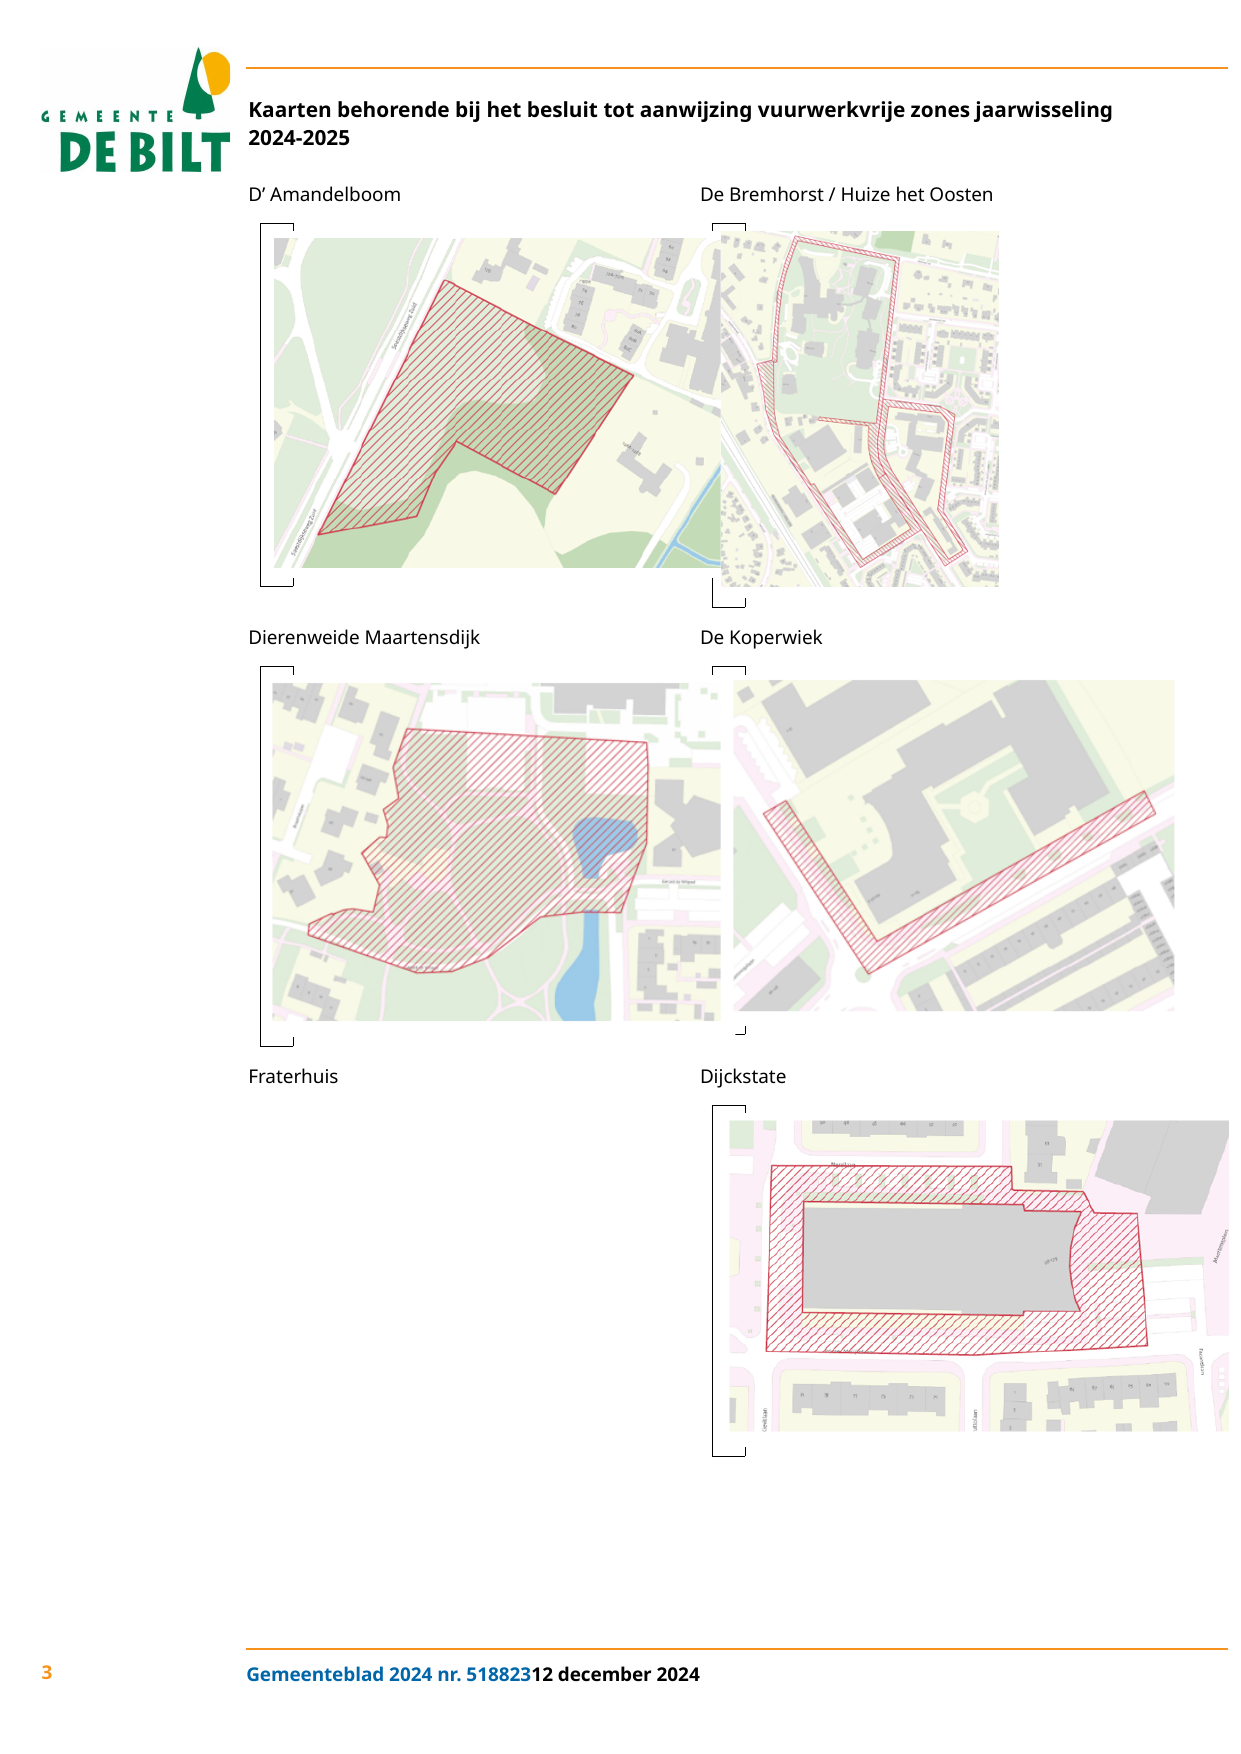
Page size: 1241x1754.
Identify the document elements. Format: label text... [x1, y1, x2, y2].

table_header D’ Amandelboom [248, 181, 700, 577]
table_cell De Koperwiek [700, 625, 1152, 675]
table_header De Bremhorst / Huize het Oosten [700, 181, 1152, 577]
table_header [700, 578, 1152, 624]
table_cell Fraterhuis [248, 1063, 700, 1473]
text Kaarten behorende bij het besluit tot aanwijzing vuurwerkvrije zones jaarwisseling 2024-2025 [248, 95, 1152, 152]
table_cell Dijckstate [700, 1063, 1152, 1473]
picture [714, 1113, 1241, 1447]
table_cell Dierenweide Maartensdijk [248, 625, 700, 1063]
table_header [248, 578, 700, 624]
table_cell [700, 1026, 1152, 1063]
picture [268, 675, 1188, 1037]
picture [41, 47, 231, 172]
picture [268, 231, 1010, 598]
